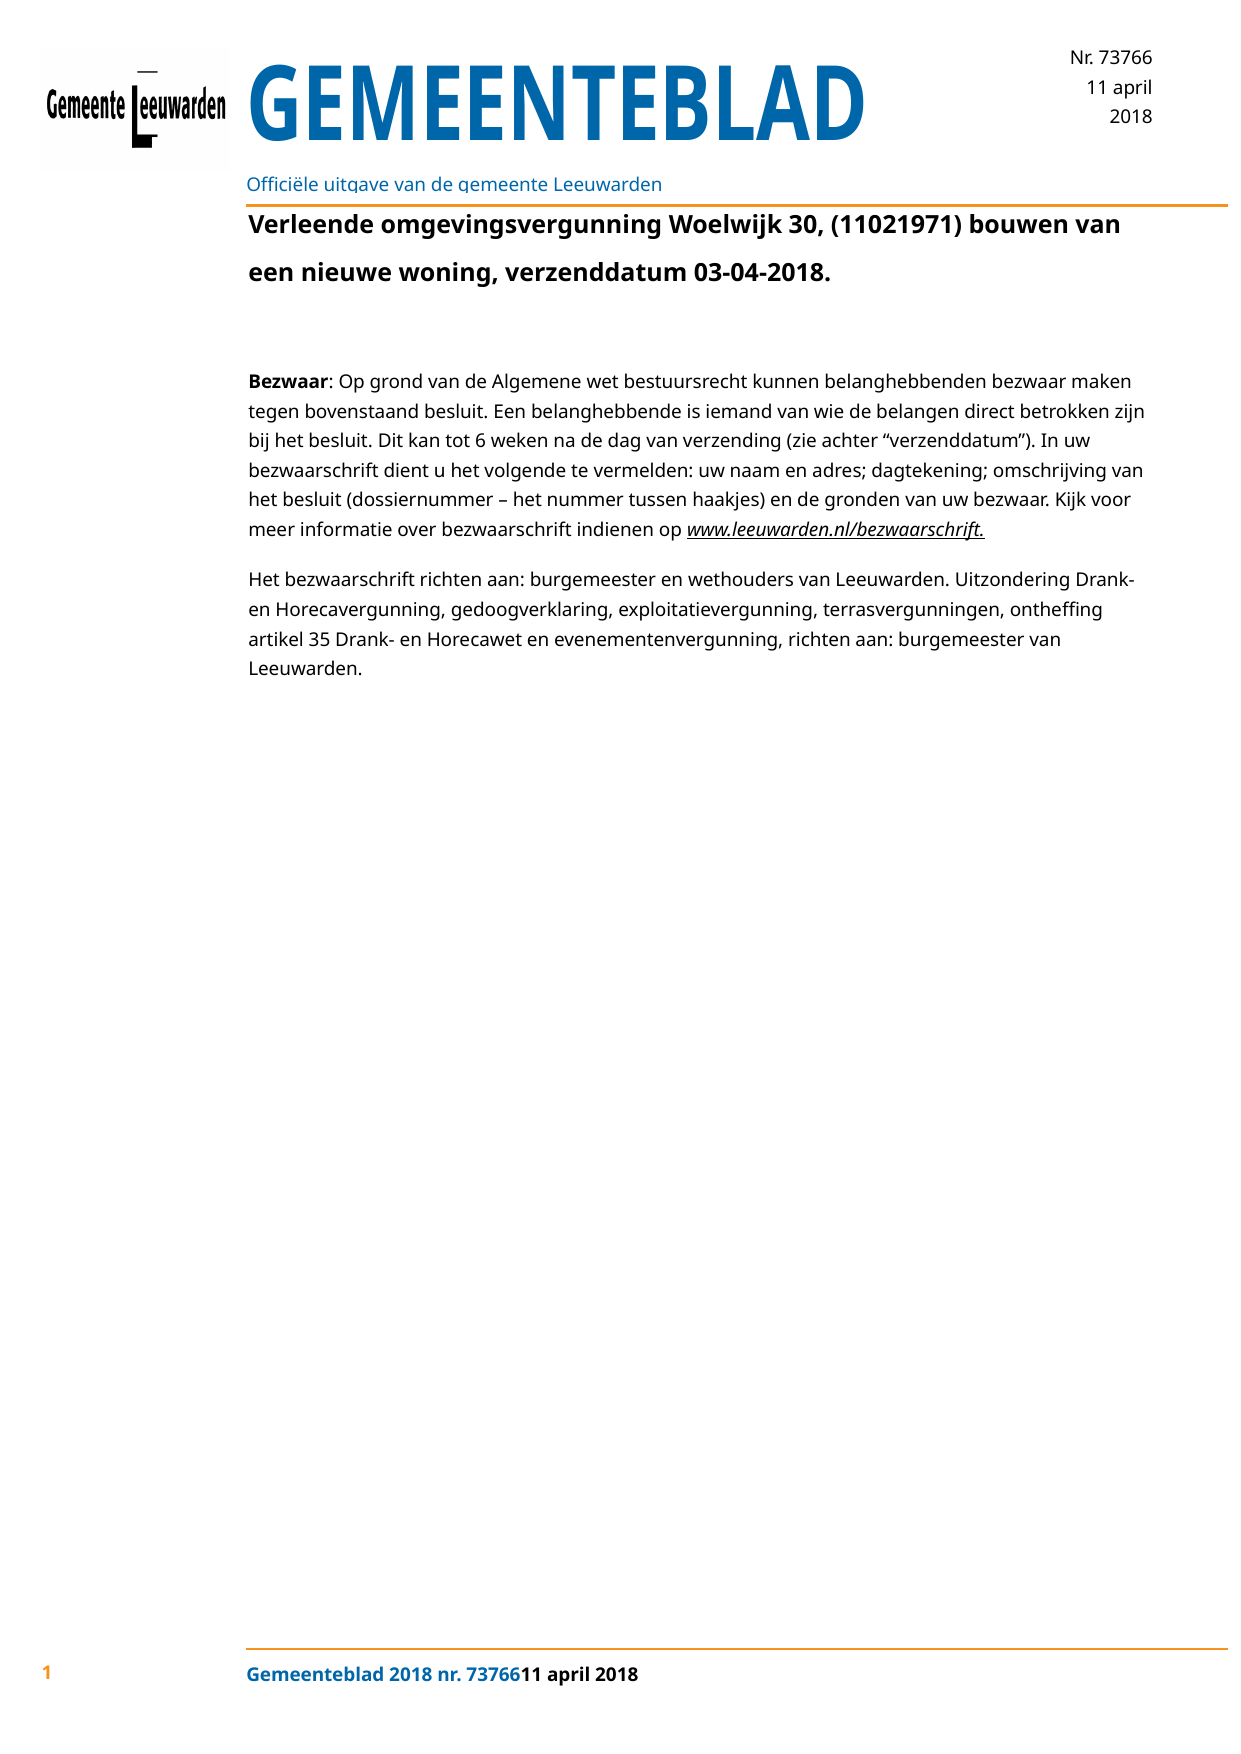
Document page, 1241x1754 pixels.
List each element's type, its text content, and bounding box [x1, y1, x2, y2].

text Bezwaar: Op grond van de Algemene wet bestuursrecht kunnen belanghebbenden bezwaar maken tegen bovenstaand besluit. Een belanghebbende is iemand van wie de belangen direct betrokken zijn bij het besluit. Dit kan tot 6 weken na de dag van verzending (zie achter “verzenddatum”). In uw bezwaarschrift dient u het volgende te vermelden: uw naam en adres; dagtekening; omschrijving van het besluit (dossiernummer – het nummer tussen haakjes) en de gronden van uw bezwaar. Kijk voor meer informatie over bezwaarschrift indienen op www.leeuwarden.nl/bezwaarschrift. [248, 368, 1152, 542]
text Verleende omgevingsvergunning Woelwijk 30, (11021971) bouwen van een nieuwe woning, verzenddatum 03-04-2018. [248, 207, 1152, 288]
text Het bezwaarschrift richten aan: burgemeester en wethouders van Leeuwarden. Uitzondering Drank- en Horecavergunning, gedoogverklaring, exploitatievergunning, terrasvergunningen, ontheffing artikel 35 Drank- en Horecawet en evenementenvergunning, richten aan: burgemeester van Leeuwarden. [248, 567, 1152, 681]
picture [41, 47, 231, 172]
